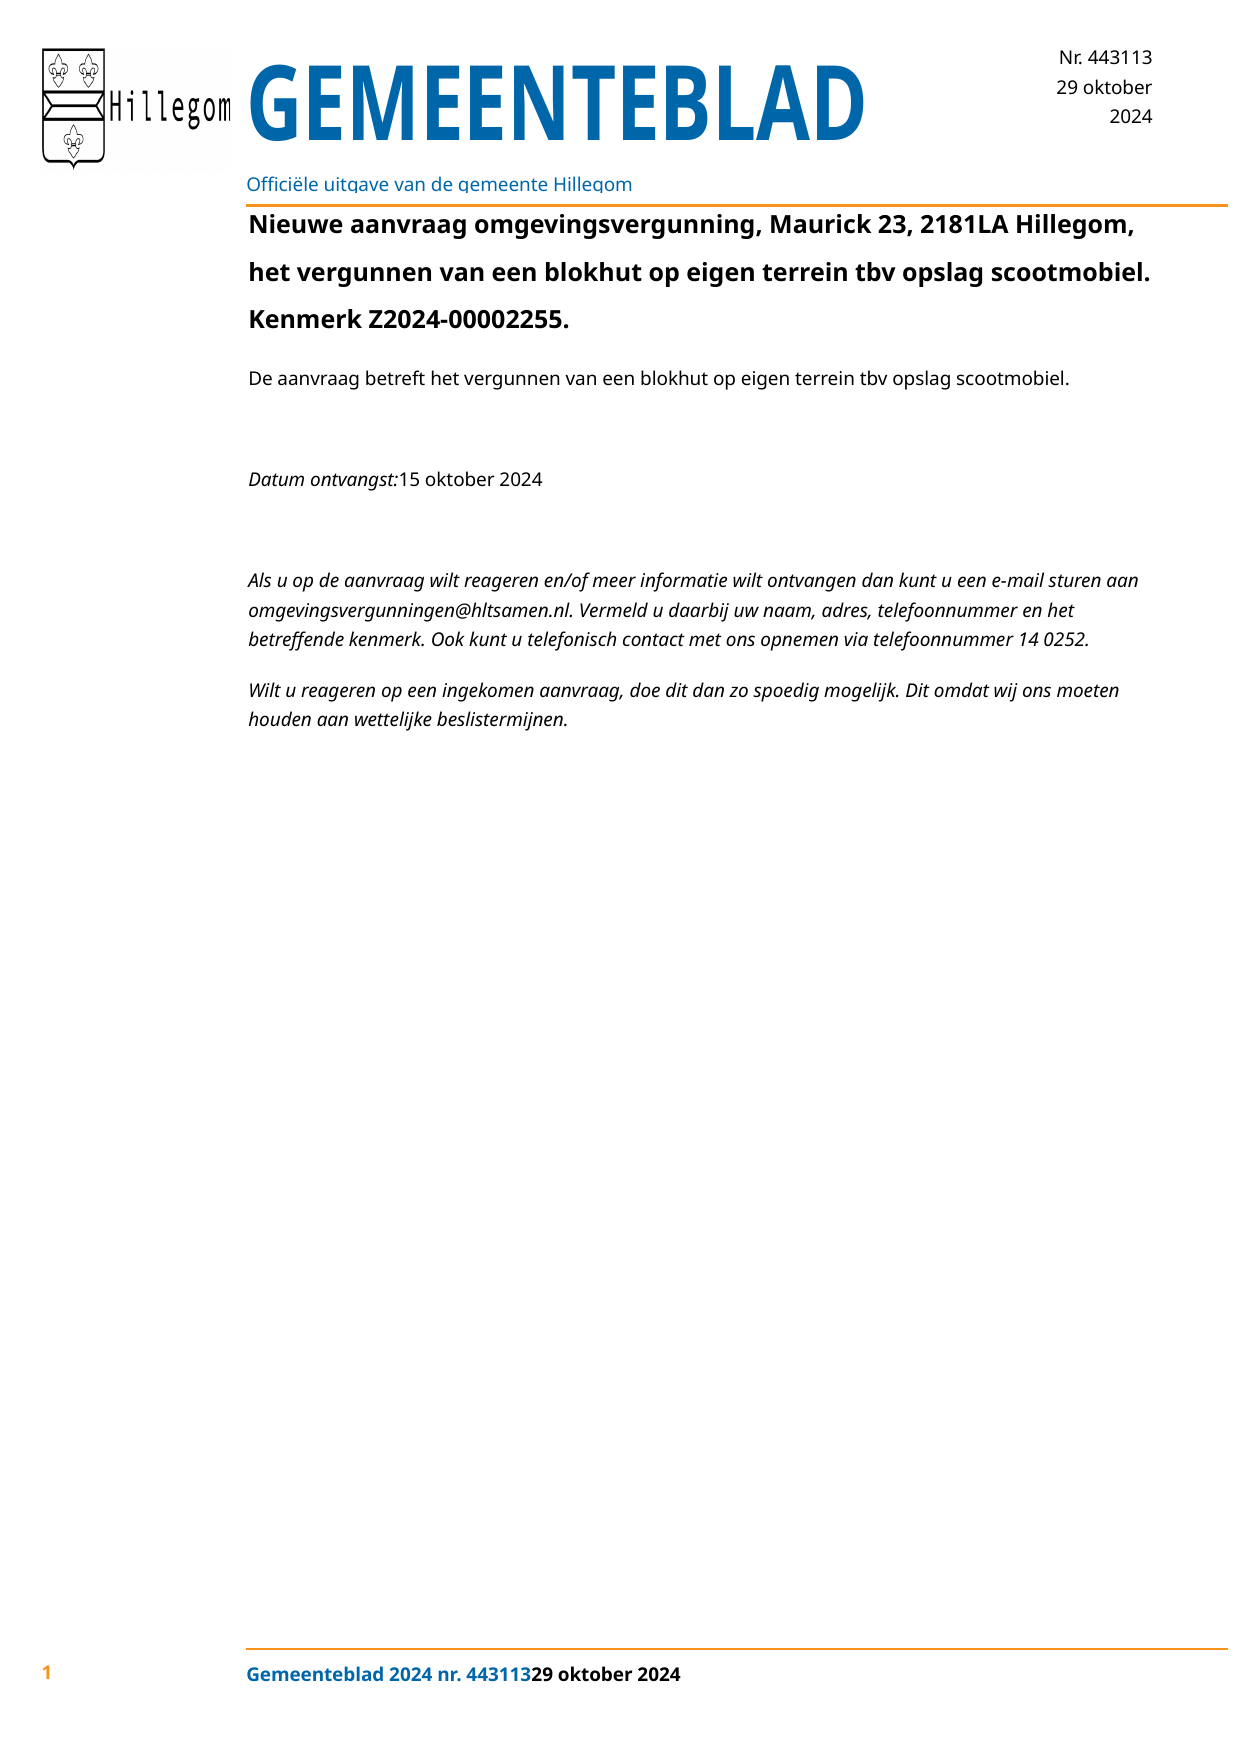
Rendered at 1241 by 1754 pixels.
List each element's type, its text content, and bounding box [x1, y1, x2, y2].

text De aanvraag betreft het vergunnen van een blokhut op eigen terrein tbv opslag scootmobiel. [248, 366, 1152, 391]
text Wilt u reageren op een ingekomen aanvraag, doe dit dan zo spoedig mogelijk. Dit omdat wij ons moeten houden aan wettelijke beslistermijnen. [248, 677, 1152, 732]
picture [41, 47, 231, 172]
text Nieuwe aanvraag omgevingsvergunning, Maurick 23, 2181LA Hillegom, het vergunnen van een blokhut op eigen terrein tbv opslag scootmobiel. Kenmerk Z2024-00002255. [248, 207, 1152, 336]
text Als u op de aanvraag wilt reageren en/of meer informatie wilt ontvangen dan kunt u een e-mail sturen aan omgevingsvergunningen@hltsamen.nl. Vermeld u daarbij uw naam, adres, telefoonnummer en het betreffende kenmerk. Ook kunt u telefonisch contact met ons opnemen via telefoonnummer 14 0252. [248, 567, 1152, 652]
text Datum ontvangst:15 oktober 2024 [248, 466, 1152, 492]
